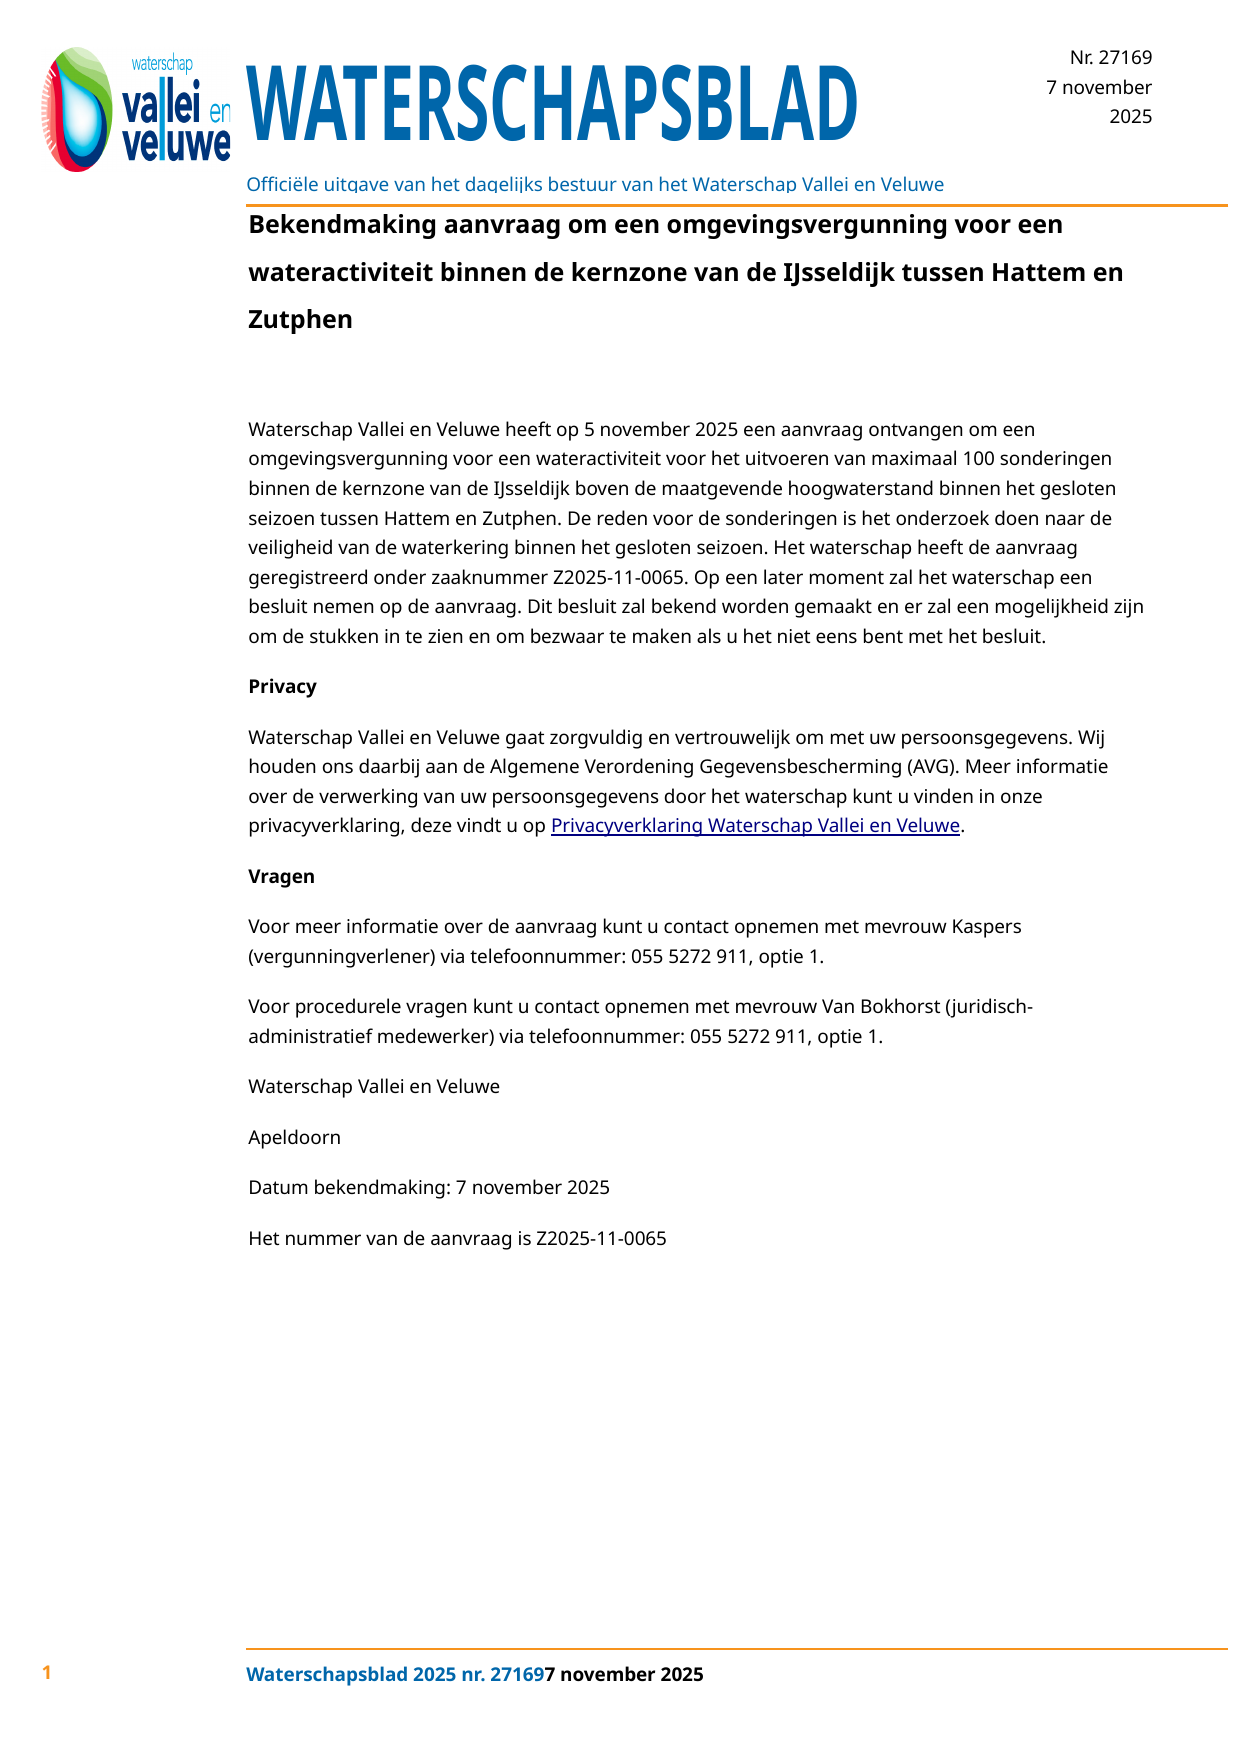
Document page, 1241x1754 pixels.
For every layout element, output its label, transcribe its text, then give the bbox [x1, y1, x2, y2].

picture [41, 47, 231, 172]
text Waterschap Vallei en Veluwe heeft op 5 november 2025 een aanvraag ontvangen om een omgevingsvergunning voor een wateractiviteit voor het uitvoeren van maximaal 100 sonderingen binnen de kernzone van de IJsseldijk boven de maatgevende hoogwaterstand binnen het gesloten seizoen tussen Hattem en Zutphen. De reden voor de sonderingen is het onderzoek doen naar de veiligheid van de waterkering binnen het gesloten seizoen. Het waterschap heeft de aanvraag geregistreerd onder zaaknummer Z2025-11-0065. Op een later moment zal het waterschap een besluit nemen op de aanvraag. Dit besluit zal bekend worden gemaakt en er zal een mogelijkheid zijn om de stukken in te zien en om bezwaar te maken als u het niet eens bent met het besluit. [248, 416, 1152, 649]
text Waterschap Vallei en Veluwe gaat zorgvuldig en vertrouwelijk om met uw persoonsgegevens. Wij houden ons daarbij aan de Algemene Verordening Gegevensbescherming (AVG). Meer informatie over de verwerking van uw persoonsgegevens door het waterschap kunt u vinden in onze privacyverklaring, deze vindt u op Privacyverklaring Waterschap Vallei en Veluwe. [248, 724, 1152, 838]
text Apeldoorn [248, 1124, 1152, 1149]
text Bekendmaking aanvraag om een omgevingsvergunning voor een wateractiviteit binnen de kernzone van de IJsseldijk tussen Hattem en Zutphen [248, 207, 1152, 336]
text Voor meer informatie over de aanvraag kunt u contact opnemen met mevrouw Kaspers (vergunningverlener) via telefoonnummer: 055 5272 911, optie 1. [248, 913, 1152, 969]
text Datum bekendmaking: 7 november 2025 [248, 1174, 1152, 1200]
text Voor procedurele vragen kunt u contact opnemen met mevrouw Van Bokhorst (juridisch-administratief medewerker) via telefoonnummer: 055 5272 911, optie 1. [248, 993, 1152, 1049]
text Het nummer van de aanvraag is Z2025-11-0065 [248, 1225, 1152, 1250]
text Vragen [248, 863, 1152, 889]
text Privacy [248, 673, 1152, 699]
text Waterschap Vallei en Veluwe [248, 1073, 1152, 1099]
